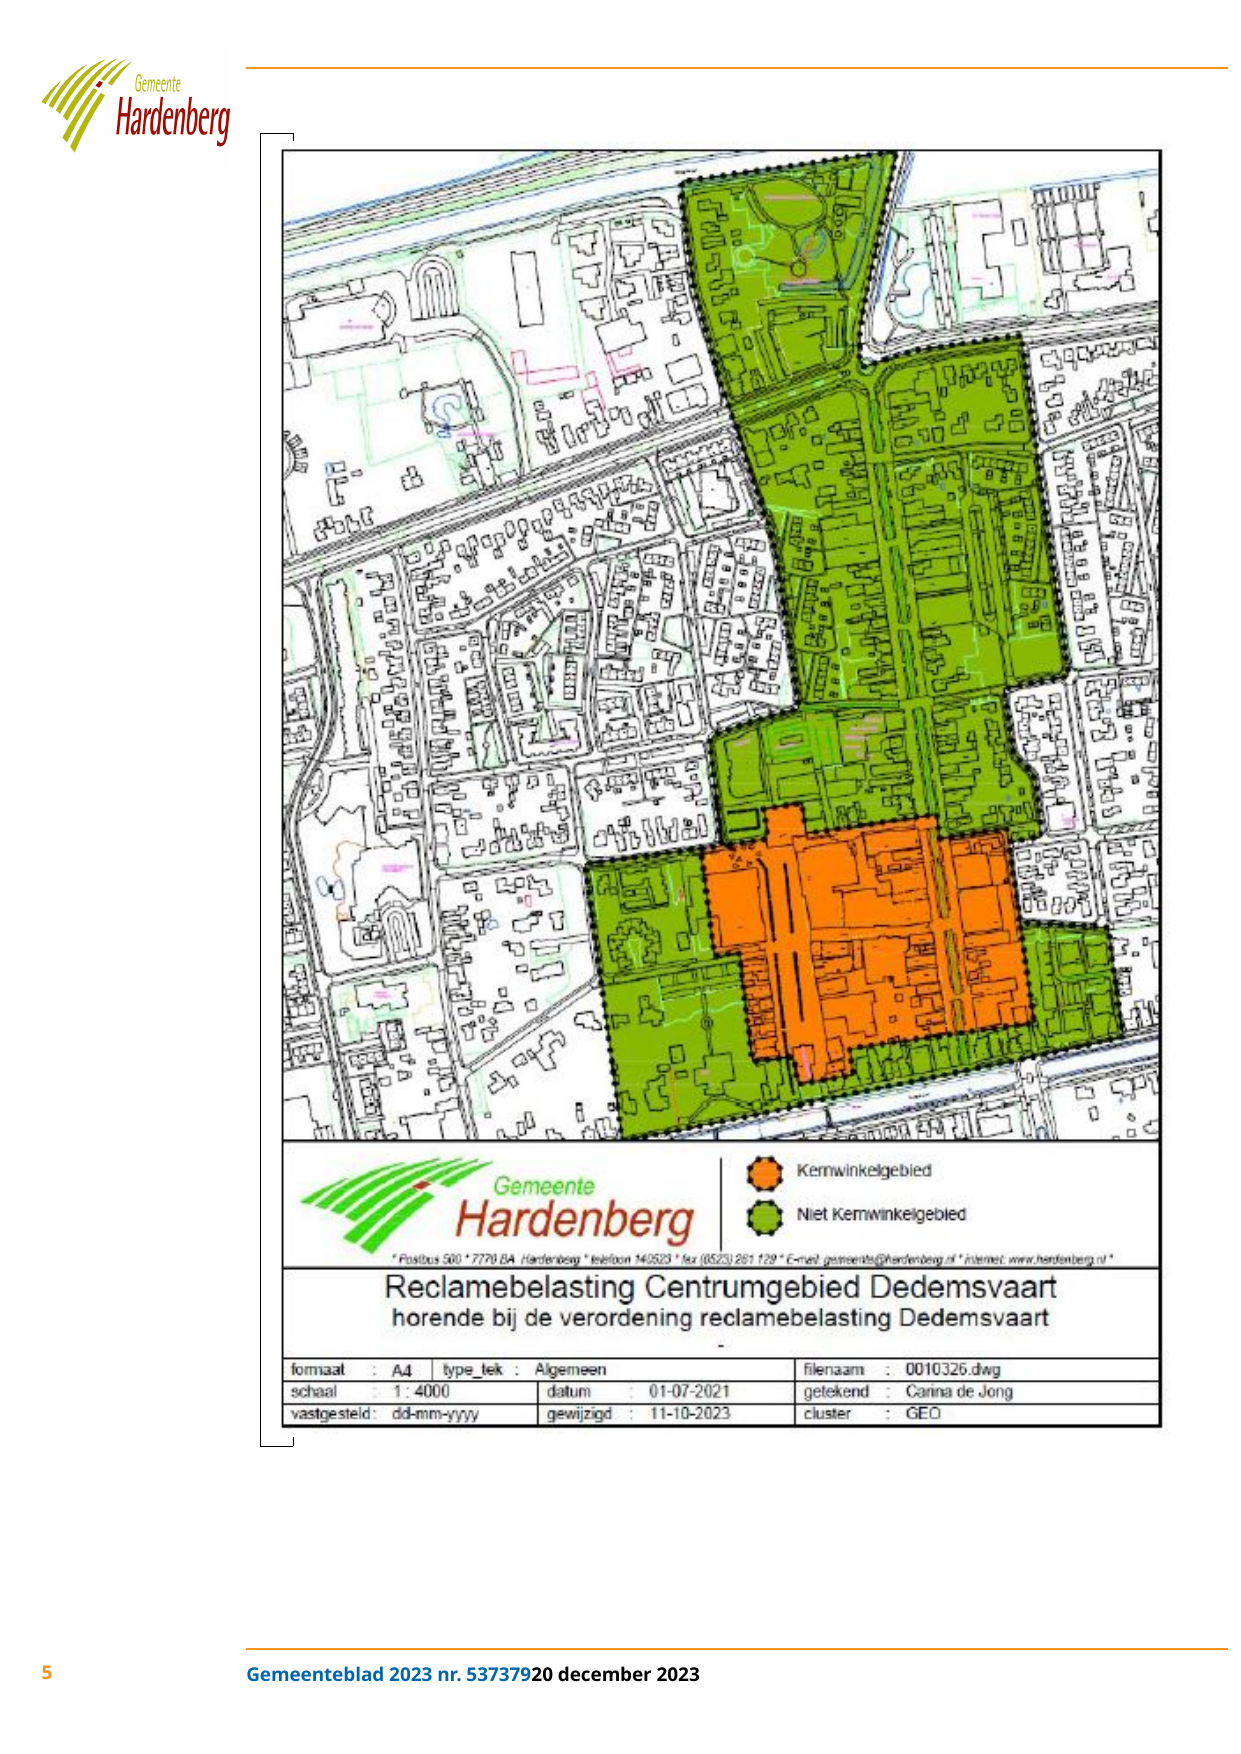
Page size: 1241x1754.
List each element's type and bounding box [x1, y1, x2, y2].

picture [268, 141, 1173, 1437]
picture [41, 47, 231, 172]
